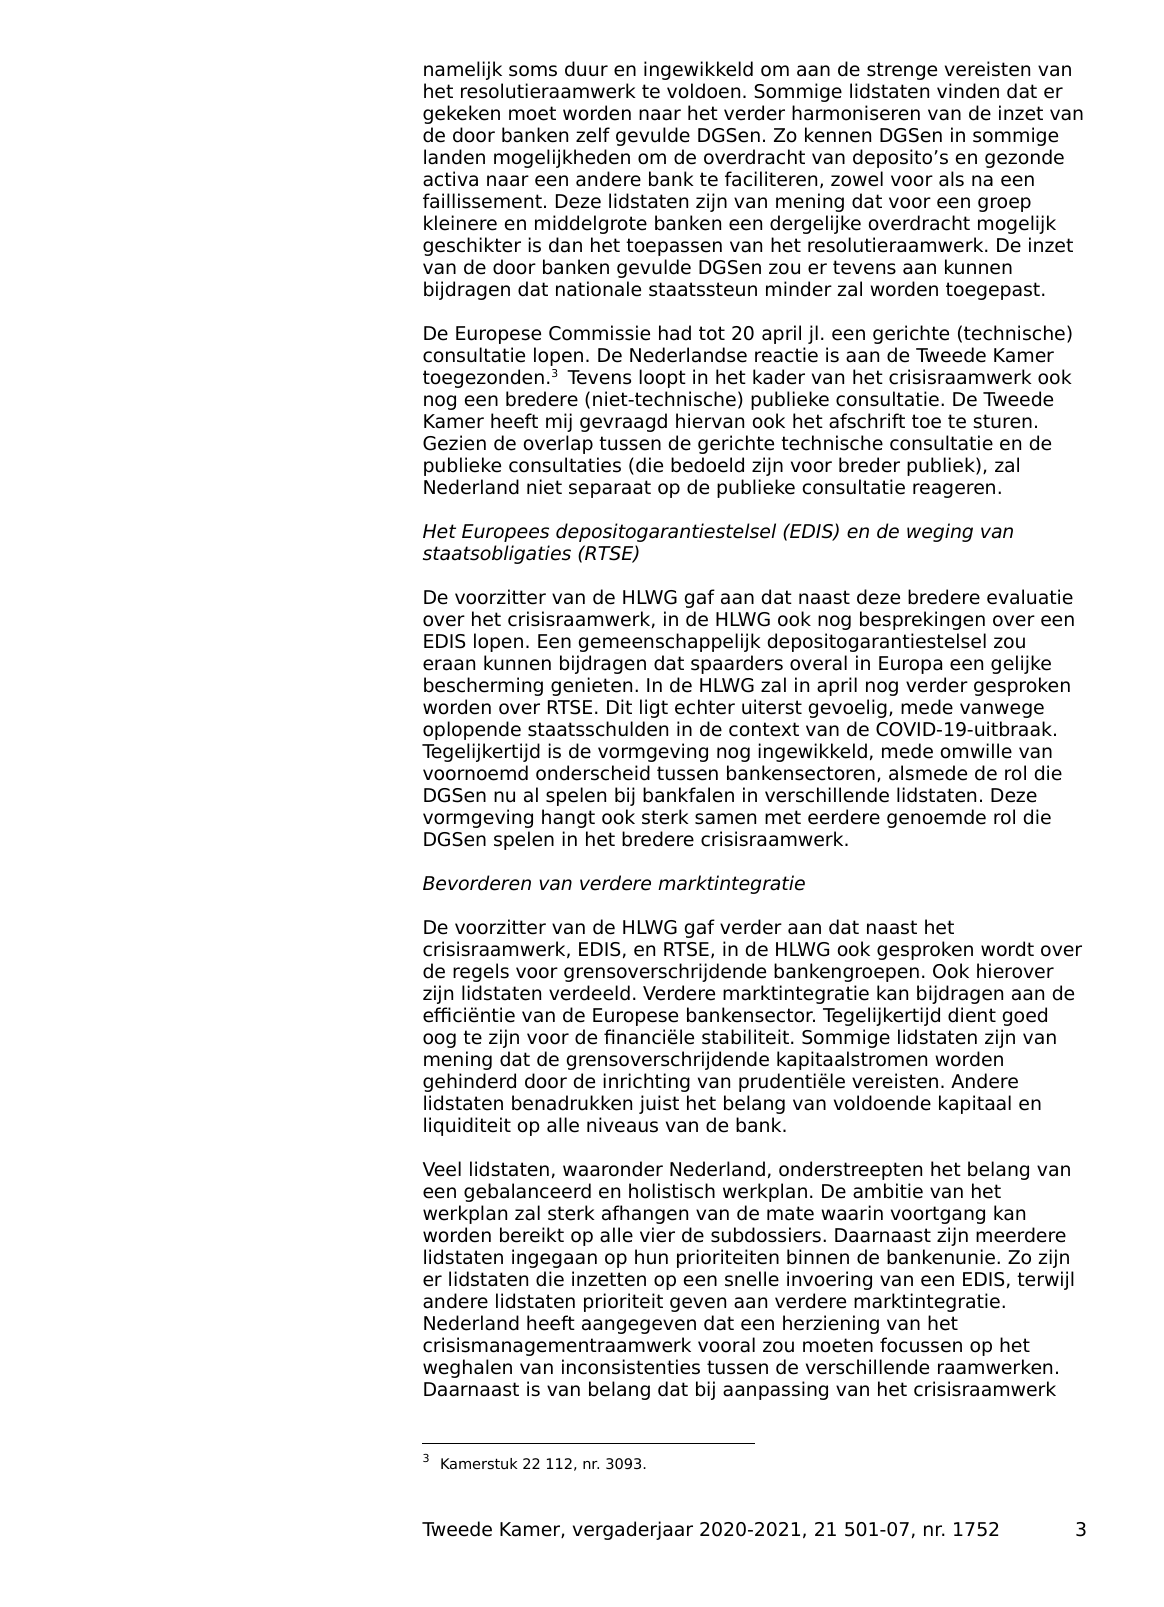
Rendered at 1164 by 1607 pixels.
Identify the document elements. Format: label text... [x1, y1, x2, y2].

text De voorzitter van de HLWG gaf aan dat naast deze bredere evaluatie over het crisisraamwerk, in de HLWG ook nog besprekingen over een EDIS lopen. Een gemeenschappelijk depositogarantiestelsel zou eraan kunnen bijdragen dat spaarders overal in Europa een gelijke bescherming genieten. In de HLWG zal in april nog verder gesproken worden over RTSE. Dit ligt echter uiterst gevoelig, mede vanwege oplopende staatsschulden in de context van de COVID-19-uitbraak. Tegelijkertijd is de vormgeving nog ingewikkeld, mede omwille van voornoemd onderscheid tussen bankensectoren, alsmede de rol die DGSen nu al spelen bij bankfalen in verschillende lidstaten. Deze vormgeving hangt ook sterk samen met eerdere genoemde rol die DGSen spelen in het bredere crisisraamwerk. [422, 587, 1087, 851]
text De voorzitter van de HLWG gaf verder aan dat naast het crisisraamwerk, EDIS, en RTSE, in de HLWG ook gesproken wordt over de regels voor grensoverschrijdende bankengroepen. Ook hierover zijn lidstaten verdeeld. Verdere marktintegratie kan bijdragen aan de efficiëntie van de Europese bankensector. Tegelijkertijd dient goed oog te zijn voor de financiële stabiliteit. Sommige lidstaten zijn van mening dat de grensoverschrijdende kapitaalstromen worden gehinderd door de inrichting van prudentiële vereisten. Andere lidstaten benadrukken juist het belang van voldoende kapitaal en liquiditeit op alle niveaus van de bank. [422, 917, 1087, 1137]
text Kamerstuk 22 112, nr. 3093. [422, 1452, 1087, 1474]
text namelijk soms duur en ingewikkeld om aan de strenge vereisten van het resolutieraamwerk te voldoen. Sommige lidstaten vinden dat er gekeken moet worden naar het verder harmoniseren van de inzet van de door banken zelf gevulde DGSen. Zo kennen DGSen in sommige landen mogelijkheden om de overdracht van deposito’s en gezonde activa naar een andere bank te faciliteren, zowel voor als na een faillissement. Deze lidstaten zijn van mening dat voor een groep kleinere en middelgrote banken een dergelijke overdracht mogelijk geschikter is dan het toepassen van het resolutieraamwerk. De inzet van de door banken gevulde DGSen zou er tevens aan kunnen bijdragen dat nationale staatssteun minder zal worden toegepast. [422, 59, 1087, 301]
text Veel lidstaten, waaronder Nederland, onderstreepten het belang van een gebalanceerd en holistisch werkplan. De ambitie van het werkplan zal sterk afhangen van de mate waarin voortgang kan worden bereikt op alle vier de subdossiers. Daarnaast zijn meerdere lidstaten ingegaan op hun prioriteiten binnen de bankenunie. Zo zijn er lidstaten die inzetten op een snelle invoering van een EDIS, terwijl andere lidstaten prioriteit geven aan verdere marktintegratie. Nederland heeft aangegeven dat een herziening van het crisismanagementraamwerk vooral zou moeten focussen op het weghalen van inconsistenties tussen de verschillende raamwerken. Daarnaast is van belang dat bij aanpassing van het crisisraamwerk [422, 1159, 1087, 1401]
subtitle Het Europees depositogarantiestelsel (EDIS) en de weging van staatsobligaties (RTSE) [422, 521, 1087, 565]
subtitle Bevorderen van verdere marktintegratie [422, 873, 1087, 895]
text De Europese Commissie had tot 20 april jl. een gerichte (technische) consultatie lopen. De Nederlandse reactie is aan de Tweede Kamer toegezonden. Tevens loopt in het kader van het crisisraamwerk ook nog een bredere (niet-technische) publieke consultatie. De Tweede Kamer heeft mij gevraagd hiervan ook het afschrift toe te sturen. Gezien de overlap tussen de gerichte technische consultatie en de publieke consultaties (die bedoeld zijn voor breder publiek), zal Nederland niet separaat op de publieke consultatie reageren. [422, 323, 1087, 499]
